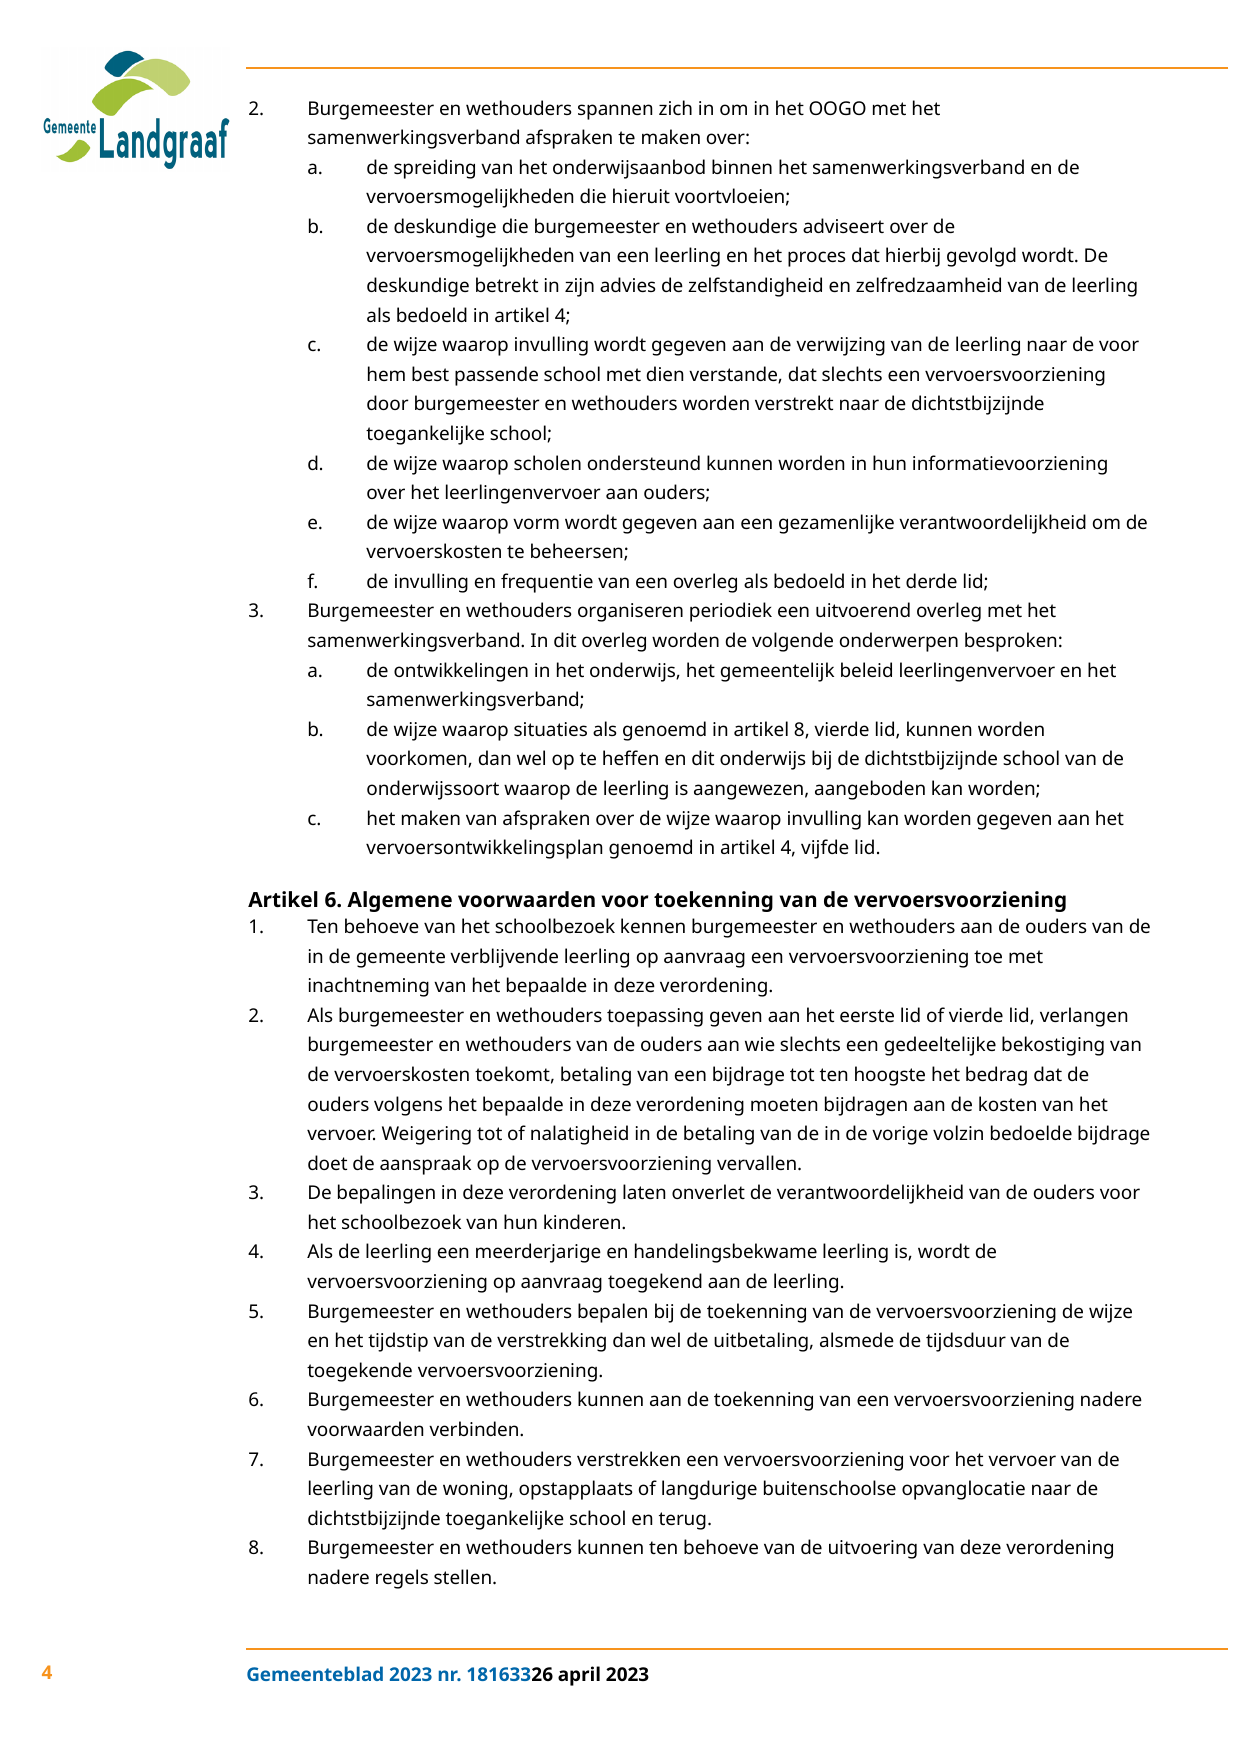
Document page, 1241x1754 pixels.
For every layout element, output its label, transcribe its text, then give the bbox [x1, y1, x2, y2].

list Burgemeester en wethouders organiseren periodiek een uitvoerend overleg met het samenwerkingsverband. In dit overleg worden de volgende onderwerpen besproken: [248, 598, 1152, 653]
list de wijze waarop scholen ondersteund kunnen worden in hun informatievoorziening over het leerlingenvervoer aan ouders; [307, 450, 1152, 505]
list Als burgemeester en wethouders toepassing geven aan het eerste lid of vierde lid, verlangen burgemeester en wethouders van de ouders aan wie slechts een gedeeltelijke bekostiging van de vervoerskosten toekomt, betaling van een bijdrage tot ten hoogste het bedrag dat de ouders volgens het bepaalde in deze verordening moeten bijdragen aan de kosten van het vervoer. Weigering tot of nalatigheid in de betaling van de in de vorige volzin bedoelde bijdrage doet de aanspraak op de vervoersvoorziening vervallen. [248, 1002, 1152, 1176]
text Artikel 6. Algemene voorwaarden voor toekenning van de vervoersvoorziening [248, 885, 1152, 913]
list Burgemeester en wethouders bepalen bij de toekenning van de vervoersvoorziening de wijze en het tijdstip van de verstrekking dan wel de uitbetaling, alsmede de tijdsduur van de toegekende vervoersvoorziening. [248, 1298, 1152, 1383]
list Burgemeester en wethouders kunnen aan de toekenning van een vervoersvoorziening nadere voorwaarden verbinden. [248, 1387, 1152, 1442]
list de ontwikkelingen in het onderwijs, het gemeentelijk beleid leerlingenvervoer en het samenwerkingsverband; [307, 657, 1152, 712]
list de spreiding van het onderwijsaanbod binnen het samenwerkingsverband en de vervoersmogelijkheden die hieruit voortvloeien; [307, 154, 1152, 209]
list de wijze waarop vorm wordt gegeven aan een gezamenlijke verantwoordelijkheid om de vervoerskosten te beheersen; [307, 509, 1152, 564]
list Burgemeester en wethouders kunnen ten behoeve van de uitvoering van deze verordening nadere regels stellen. [248, 1534, 1152, 1590]
picture [41, 47, 231, 172]
list Burgemeester en wethouders spannen zich in om in het OOGO met het samenwerkingsverband afspraken te maken over: [248, 95, 1152, 150]
list de wijze waarop invulling wordt gegeven aan de verwijzing van de leerling naar de voor hem best passende school met dien verstande, dat slechts een vervoersvoorziening door burgemeester en wethouders worden verstrekt naar de dichtstbijzijnde toegankelijke school; [307, 331, 1152, 446]
list Ten behoeve van het schoolbezoek kennen burgemeester en wethouders aan de ouders van de in de gemeente verblijvende leerling op aanvraag een vervoersvoorziening toe met inachtneming van het bepaalde in deze verordening. [248, 913, 1152, 998]
list de wijze waarop situaties als genoemd in artikel 8, vierde lid, kunnen worden voorkomen, dan wel op te heffen en dit onderwijs bij de dichtstbijzijnde school van de onderwijssoort waarop de leerling is aangewezen, aangeboden kan worden; [307, 716, 1152, 801]
list de invulling en frequentie van een overleg als bedoeld in het derde lid; [307, 568, 1152, 594]
list de deskundige die burgemeester en wethouders adviseert over de vervoersmogelijkheden van een leerling en het proces dat hierbij gevolgd wordt. De deskundige betrekt in zijn advies de zelfstandigheid en zelfredzaamheid van de leerling als bedoeld in artikel 4; [307, 213, 1152, 328]
list Als de leerling een meerderjarige en handelingsbekwame leerling is, wordt de vervoersvoorziening op aanvraag toegekend aan de leerling. [248, 1239, 1152, 1294]
list het maken van afspraken over de wijze waarop invulling kan worden gegeven aan het vervoersontwikkelingsplan genoemd in artikel 4, vijfde lid. [307, 805, 1152, 860]
list Burgemeester en wethouders verstrekken een vervoersvoorziening voor het vervoer van de leerling van de woning, opstapplaats of langdurige buitenschoolse opvanglocatie naar de dichtstbijzijnde toegankelijke school en terug. [248, 1446, 1152, 1531]
list De bepalingen in deze verordening laten onverlet de verantwoordelijkheid van de ouders voor het schoolbezoek van hun kinderen. [248, 1179, 1152, 1235]
